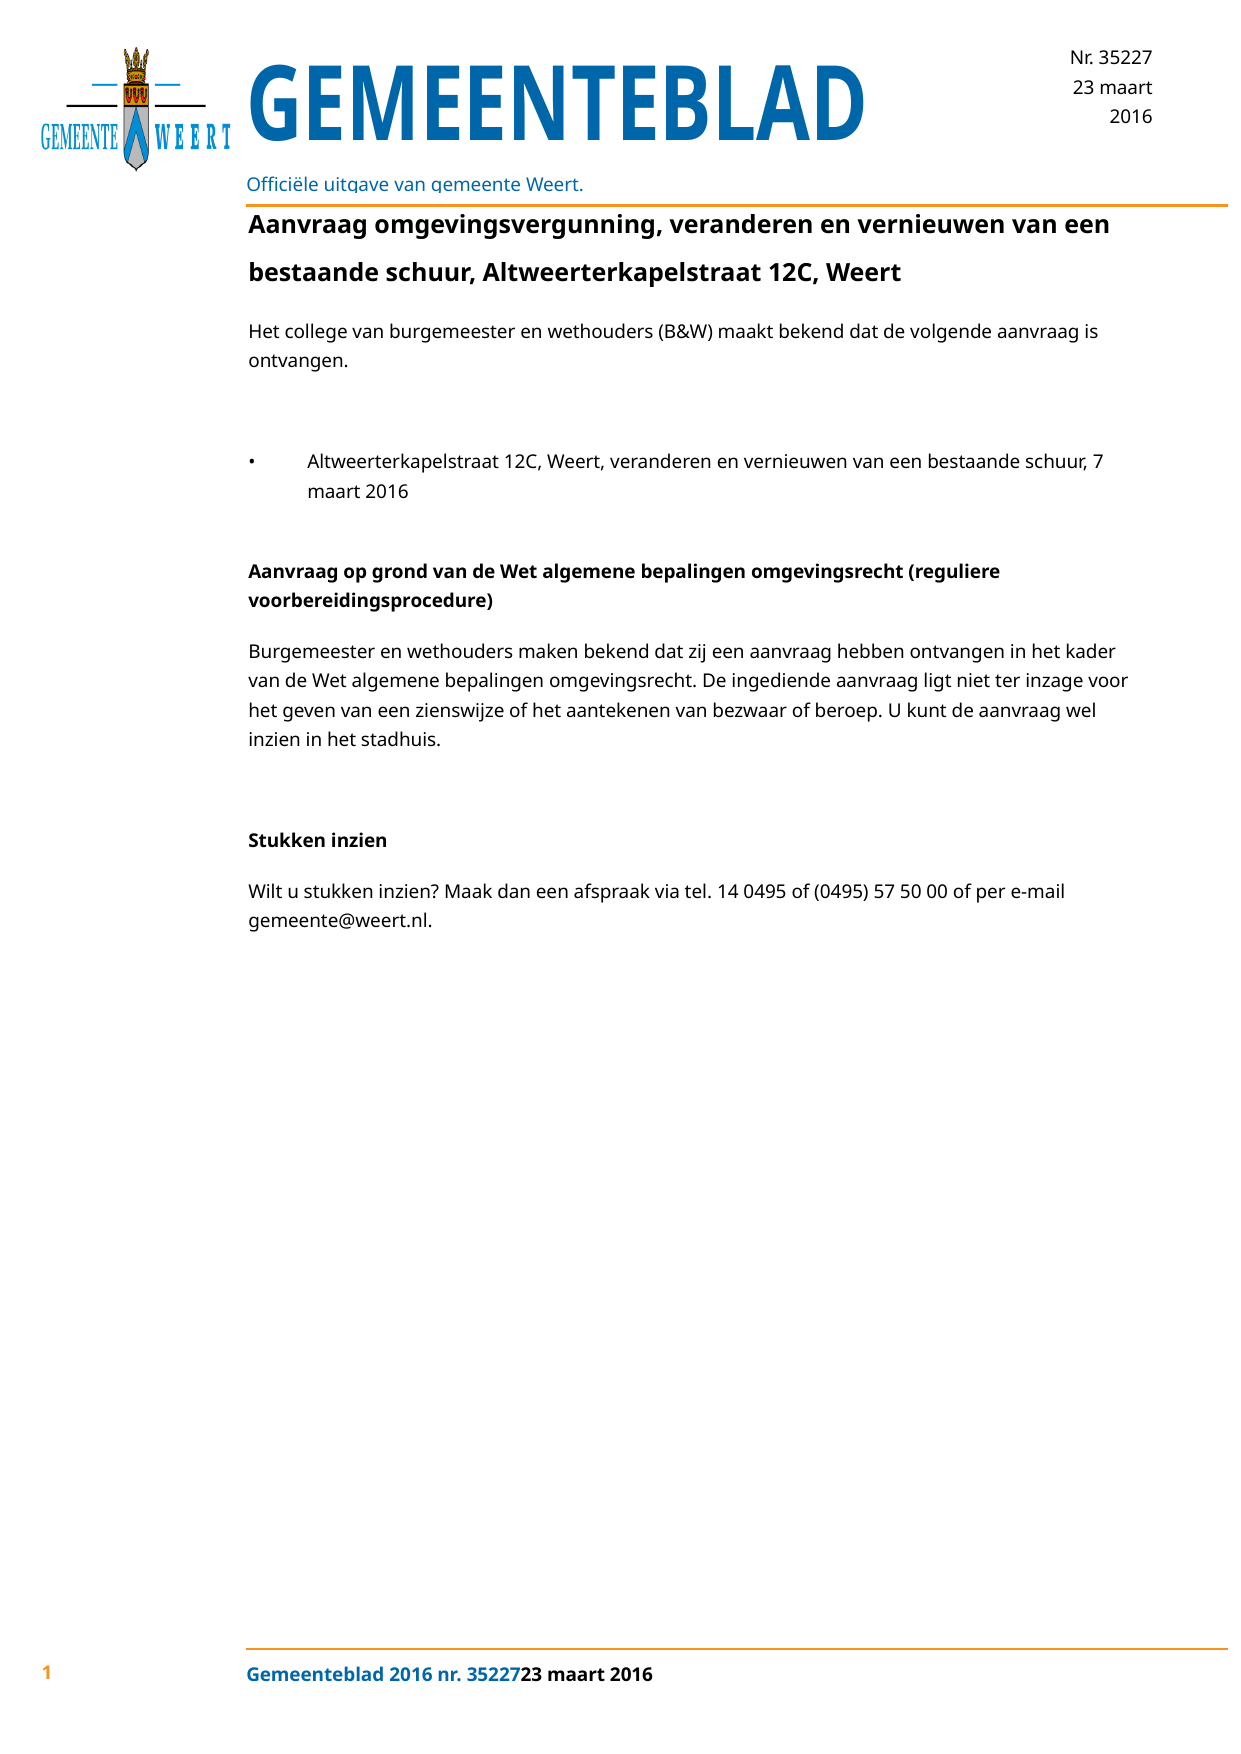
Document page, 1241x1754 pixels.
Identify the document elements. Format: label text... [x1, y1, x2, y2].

list Altweerterkapelstraat 12C, Weert, veranderen en vernieuwen van een bestaande schuur, 7 maart 2016 [248, 448, 1152, 504]
text Aanvraag op grond van de Wet algemene bepalingen omgevingsrecht (reguliere voorbereidingsprocedure) [248, 558, 1152, 613]
text Het college van burgemeester en wethouders (B&W) maakt bekend dat de volgende aanvraag is ontvangen. [248, 318, 1152, 373]
picture [41, 47, 231, 172]
text Stukken inzien [248, 827, 1152, 853]
text Aanvraag omgevingsvergunning, veranderen en vernieuwen van een bestaande schuur, Altweerterkapelstraat 12C, Weert [248, 207, 1152, 288]
text Wilt u stukken inzien? Maak dan een afspraak via tel. 14 0495 of (0495) 57 50 00 of per e-mail gemeente@weert.nl. [248, 878, 1152, 933]
text Burgemeester en wethouders maken bekend dat zij een aanvraag hebben ontvangen in het kader van de Wet algemene bepalingen omgevingsrecht. De ingediende aanvraag ligt niet ter inzage voor het geven van een zienswijze of het aantekenen van bezwaar of beroep. U kunt de aanvraag wel inzien in het stadhuis. [248, 638, 1152, 752]
